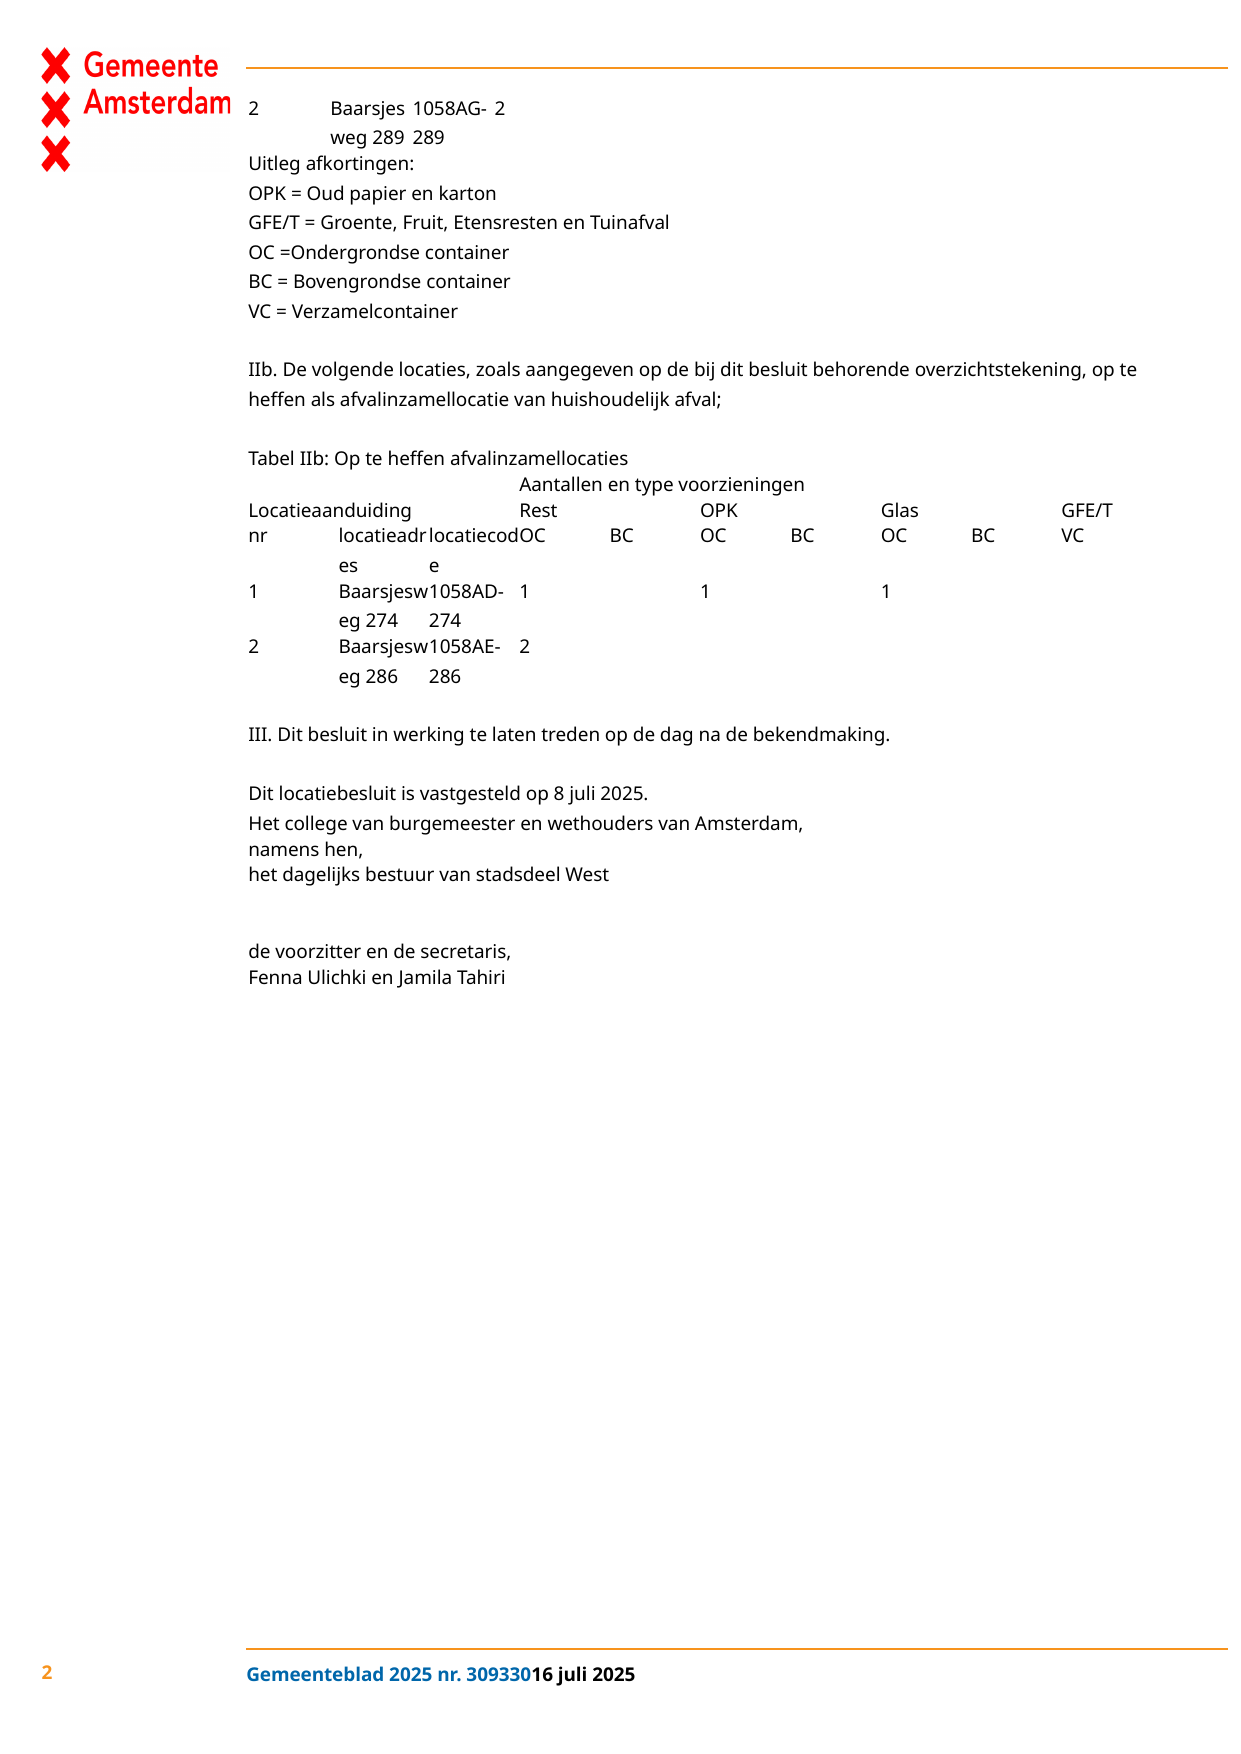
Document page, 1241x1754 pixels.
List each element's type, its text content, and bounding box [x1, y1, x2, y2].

table_cell VC [1061, 523, 1152, 578]
table_cell OC [519, 523, 609, 578]
text het dagelijks bestuur van stadsdeel West [248, 862, 1152, 887]
table_cell locatieadres [338, 523, 429, 578]
table_cell [881, 633, 971, 688]
text Dit locatiebesluit is vastgesteld op 8 juli 2025. [248, 781, 1152, 806]
table_cell [971, 578, 1061, 633]
table_cell OC [700, 523, 790, 578]
table_cell locatiecode [429, 523, 519, 578]
text de voorzitter en de secretaris, [248, 939, 1152, 964]
text III. Dit besluit in werking te laten treden op de dag na de bekendmaking. [248, 721, 1152, 747]
table_cell OC [881, 523, 971, 578]
table_cell [700, 633, 790, 688]
table_cell [659, 95, 741, 150]
table_cell [790, 633, 881, 688]
text Fenna Ulichki en Jamila Tahiri [248, 964, 1152, 990]
table_cell [1061, 578, 1152, 633]
table_cell [609, 633, 700, 688]
text IIb. De volgende locaties, zoals aangegeven op de bij dit besluit behorende overzichtstekening, op te heffen als afvalinzamellocatie van huishoudelijk afval; [248, 357, 1152, 412]
table_cell [741, 95, 823, 150]
table_cell nr [248, 523, 338, 578]
table_cell [248, 471, 519, 497]
table_cell BC [971, 523, 1061, 578]
table_cell 1 [519, 578, 609, 633]
table_cell [1061, 633, 1152, 688]
table_cell [971, 633, 1061, 688]
table_cell [987, 95, 1152, 150]
table_cell 2 [519, 633, 609, 688]
table_cell Uitleg afkortingen: OPK = Oud papier en karton GFE/T = Groente, Fruit, Etensresten en Tuinafval OC =Ondergrondse container BC = Bovengrondse container VC = Verzamelcontainer [248, 150, 1152, 324]
table_cell Baarsjesweg 274 [338, 578, 429, 633]
table_cell [905, 95, 987, 150]
table_cell [790, 578, 881, 633]
table_cell [823, 95, 905, 150]
table_cell 2 [494, 95, 577, 150]
text namens hen, [248, 836, 1152, 862]
table_cell 2 [248, 633, 338, 688]
table_cell Glas [881, 497, 1061, 523]
table_cell BC [790, 523, 881, 578]
table_cell 1058AG-289 [412, 95, 494, 150]
picture [41, 47, 231, 172]
table_cell 1 [700, 578, 790, 633]
table_header Tabel IIb: Op te heffen afvalinzamellocaties [248, 445, 1152, 471]
table_cell Baarsjesweg 289 [330, 95, 412, 150]
table_cell Aantallen en type voorzieningen [519, 471, 1152, 497]
table_cell 1 [881, 578, 971, 633]
table_cell Baarsjesweg 286 [338, 633, 429, 688]
table_cell GFE/T [1061, 497, 1152, 523]
table_cell 1058AE-286 [429, 633, 519, 688]
table_cell Locatieaanduiding [248, 497, 519, 523]
table_cell BC [609, 523, 700, 578]
table_cell 2 [248, 95, 330, 150]
table_cell OPK [700, 497, 881, 523]
table_cell [609, 578, 700, 633]
table_cell Rest [519, 497, 700, 523]
table_cell 1058AD-274 [429, 578, 519, 633]
table_cell 1 [248, 578, 338, 633]
text Het college van burgemeester en wethouders van Amsterdam, [248, 810, 1152, 836]
table_cell [577, 95, 659, 150]
